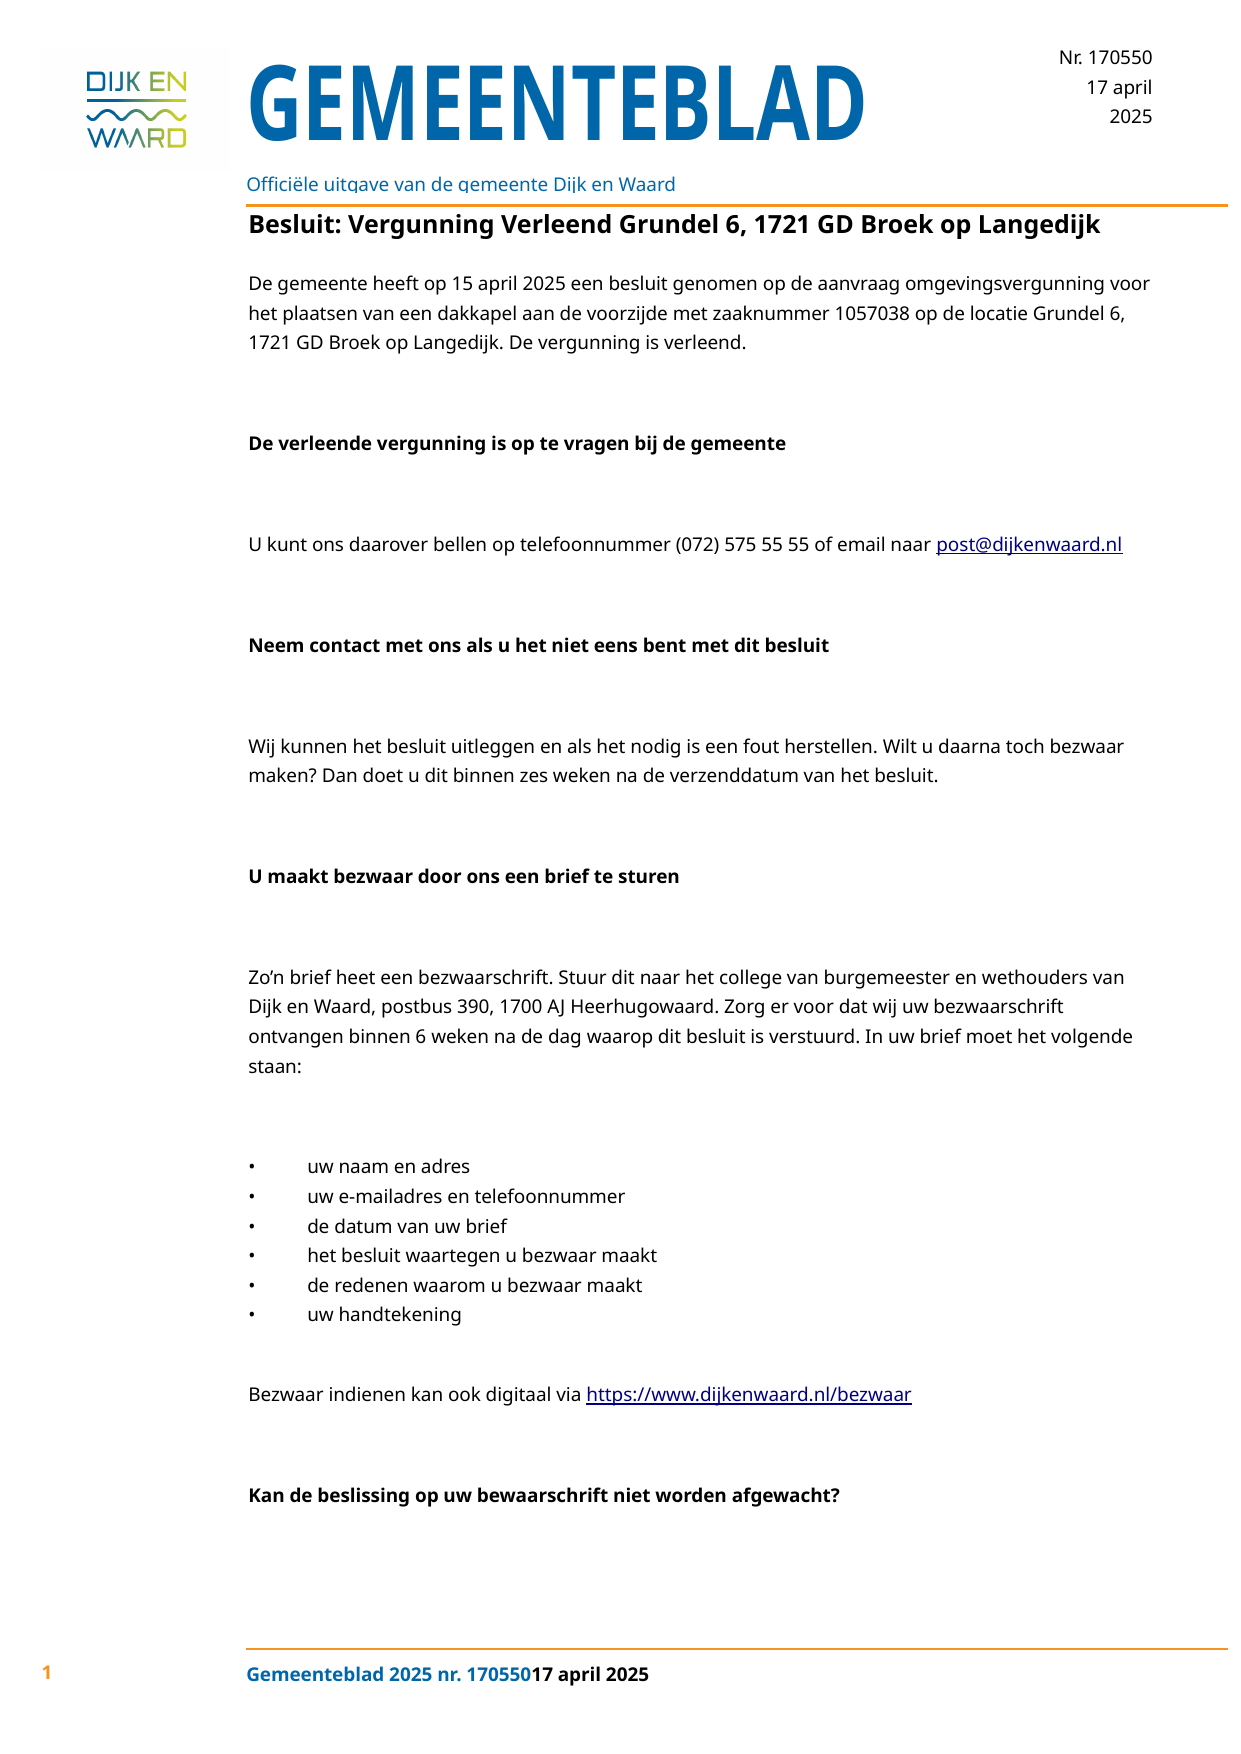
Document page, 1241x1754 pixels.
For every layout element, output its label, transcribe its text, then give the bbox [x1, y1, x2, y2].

text U maakt bezwaar door ons een brief te sturen [248, 863, 1152, 889]
list uw e-mailadres en telefoonnummer [248, 1183, 1152, 1209]
text Zo’n brief heet een bezwaarschrift. Stuur dit naar het college van burgemeester en wethouders van Dijk en Waard, postbus 390, 1700 AJ Heerhugowaard. Zorg er voor dat wij uw bezwaarschrift ontvangen binnen 6 weken na de dag waarop dit besluit is verstuurd. In uw brief moet het volgende staan: [248, 964, 1152, 1078]
text Kan de beslissing op uw bewaarschrift niet worden afgewacht? [248, 1482, 1152, 1508]
list uw handtekening [248, 1302, 1152, 1327]
text Neem contact met ons als u het niet eens bent met dit besluit [248, 632, 1152, 658]
text De gemeente heeft op 15 april 2025 een besluit genomen op de aanvraag omgevingsvergunning voor het plaatsen van een dakkapel aan de voorzijde met zaaknummer 1057038 op de locatie Grundel 6, 1721 GD Broek op Langedijk. De vergunning is verleend. [248, 270, 1152, 355]
list uw naam en adres [248, 1154, 1152, 1179]
list de datum van uw brief [248, 1213, 1152, 1238]
text Wij kunnen het besluit uitleggen en als het nodig is een fout herstellen. Wilt u daarna toch bezwaar maken? Dan doet u dit binnen zes weken na de verzenddatum van het besluit. [248, 733, 1152, 788]
text Besluit: Vergunning Verleend Grundel 6, 1721 GD Broek op Langedijk [248, 207, 1152, 241]
text Bezwaar indienen kan ook digitaal via https://www.dijkenwaard.nl/bezwaar [248, 1382, 1152, 1407]
picture [41, 47, 231, 172]
text De verleende vergunning is op te vragen bij de gemeente [248, 430, 1152, 456]
list de redenen waarom u bezwaar maakt [248, 1272, 1152, 1298]
list het besluit waartegen u bezwaar maakt [248, 1242, 1152, 1268]
text U kunt ons daarover bellen op telefoonnummer (072) 575 55 55 of email naar post@dijkenwaard.nl [248, 531, 1152, 557]
